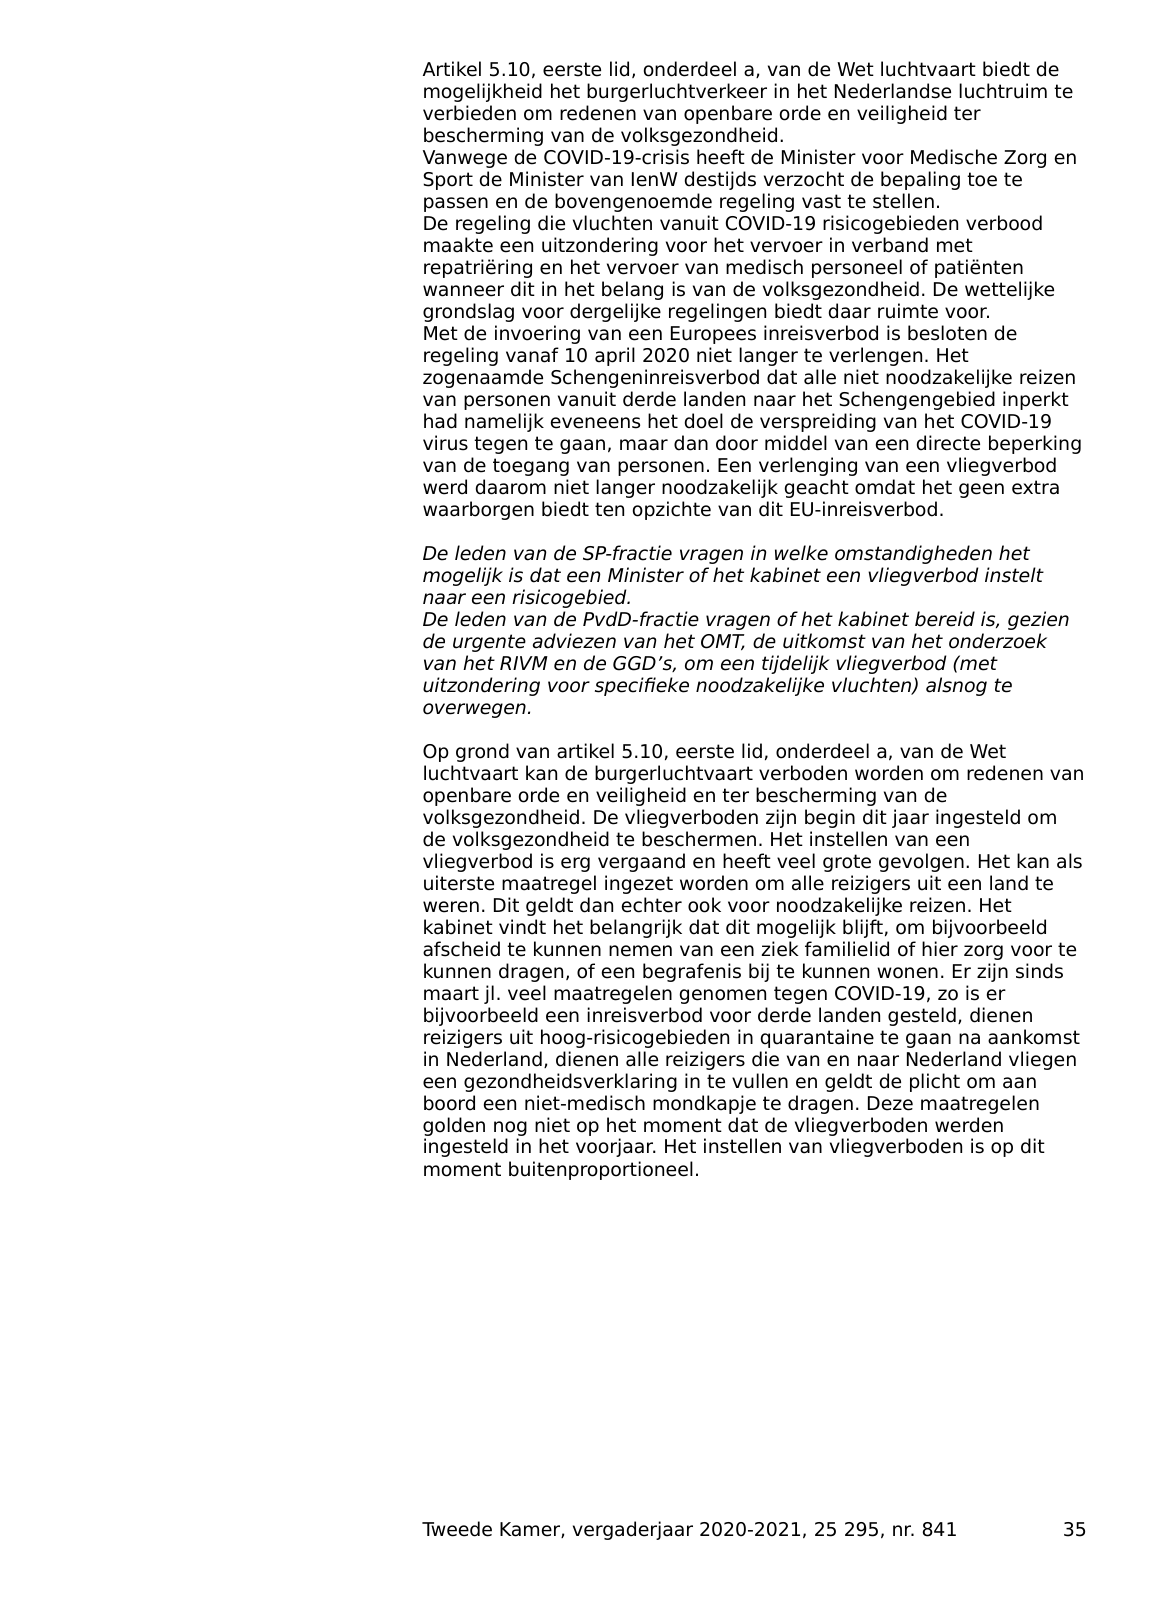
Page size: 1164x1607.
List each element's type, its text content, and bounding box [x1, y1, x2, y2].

text De leden van de SP-fractie vragen in welke omstandigheden het mogelijk is dat een Minister of het kabinet een vliegverbod instelt naar een risicogebied. [422, 543, 1087, 609]
text Op grond van artikel 5.10, eerste lid, onderdeel a, van de Wet luchtvaart kan de burgerluchtvaart verboden worden om redenen van openbare orde en veiligheid en ter bescherming van de volksgezondheid. De vliegverboden zijn begin dit jaar ingesteld om de volksgezondheid te beschermen. Het instellen van een vliegverbod is erg vergaand en heeft veel grote gevolgen. Het kan als uiterste maatregel ingezet worden om alle reizigers uit een land te weren. Dit geldt dan echter ook voor noodzakelijke reizen. Het kabinet vindt het belangrijk dat dit mogelijk blijft, om bijvoorbeeld afscheid te kunnen nemen van een ziek familielid of hier zorg voor te kunnen dragen, of een begrafenis bij te kunnen wonen. Er zijn sinds maart jl. veel maatregelen genomen tegen COVID-19, zo is er bijvoorbeeld een inreisverbod voor derde landen gesteld, dienen reizigers uit hoog-risicogebieden in quarantaine te gaan na aankomst in Nederland, dienen alle reizigers die van en naar Nederland vliegen een gezondheidsverklaring in te vullen en geldt de plicht om aan boord een niet-medisch mondkapje te dragen. Deze maatregelen golden nog niet op het moment dat de vliegverboden werden ingesteld in het voorjaar. Het instellen van vliegverboden is op dit moment buitenproportioneel. [422, 741, 1087, 1180]
text De regeling die vluchten vanuit COVID-19 risicogebieden verbood maakte een uitzondering voor het vervoer in verband met repatriëring en het vervoer van medisch personeel of patiënten wanneer dit in het belang is van de volksgezondheid. De wettelijke grondslag voor dergelijke regelingen biedt daar ruimte voor. [422, 213, 1087, 323]
text Vanwege de COVID-19-crisis heeft de Minister voor Medische Zorg en Sport de Minister van IenW destijds verzocht de bepaling toe te passen en de bovengenoemde regeling vast te stellen. [422, 147, 1087, 213]
text Artikel 5.10, eerste lid, onderdeel a, van de Wet luchtvaart biedt de mogelijkheid het burgerluchtverkeer in het Nederlandse luchtruim te verbieden om redenen van openbare orde en veiligheid ter bescherming van de volksgezondheid. [422, 59, 1087, 147]
text De leden van de PvdD-fractie vragen of het kabinet bereid is, gezien de urgente adviezen van het OMT, de uitkomst van het onderzoek van het RIVM en de GGD’s, om een tijdelijk vliegverbod (met uitzondering voor specifieke noodzakelijke vluchten) alsnog te overwegen. [422, 609, 1087, 719]
text Met de invoering van een Europees inreisverbod is besloten de regeling vanaf 10 april 2020 niet langer te verlengen. Het zogenaamde Schengeninreisverbod dat alle niet noodzakelijke reizen van personen vanuit derde landen naar het Schengengebied inperkt had namelijk eveneens het doel de verspreiding van het COVID-19 virus tegen te gaan, maar dan door middel van een directe beperking van de toegang van personen. Een verlenging van een vliegverbod werd daarom niet langer noodzakelijk geacht omdat het geen extra waarborgen biedt ten opzichte van dit EU-inreisverbod. [422, 323, 1087, 521]
